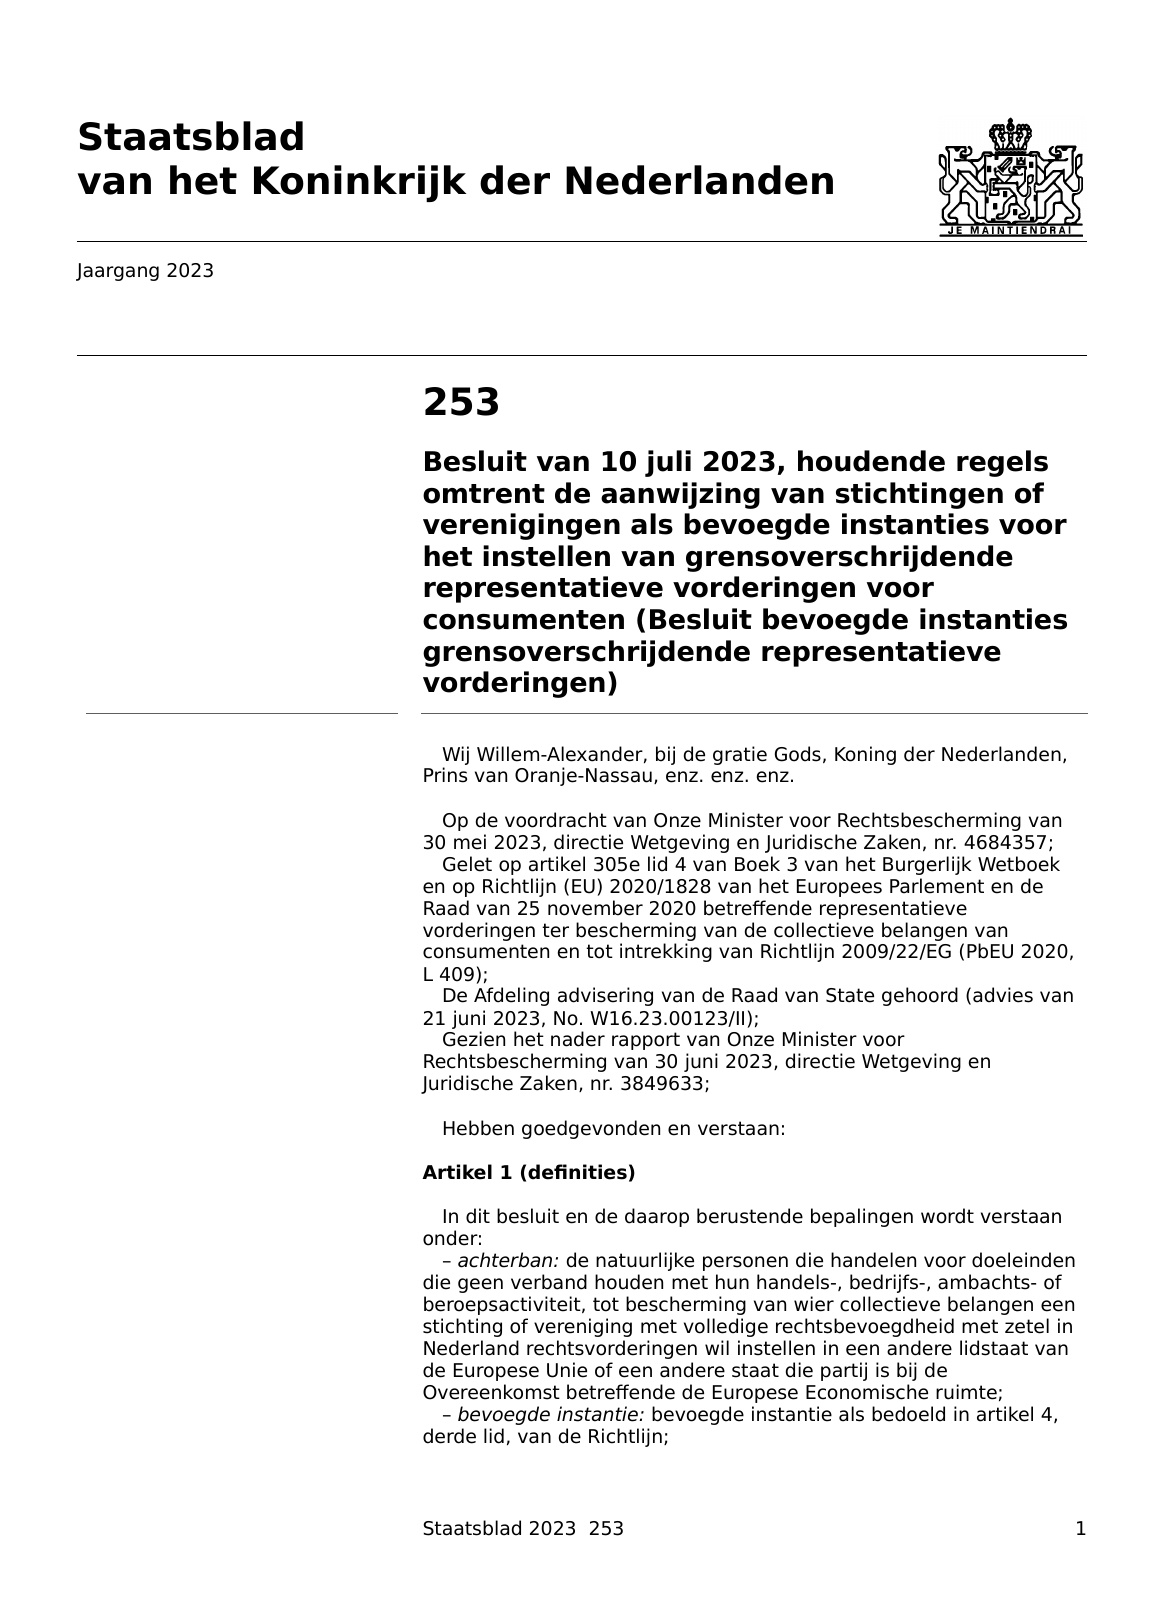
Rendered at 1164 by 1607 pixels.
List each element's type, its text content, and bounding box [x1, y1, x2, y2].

text Op de voordracht van Onze Minister voor Rechtsbescherming van 30 mei 2023, directie Wetgeving en Juridische Zaken, nr. 4684357; [422, 809, 1087, 853]
text De Afdeling advisering van de Raad van State gehoord (advies van 21 juni 2023, No. W16.23.00123/II); [422, 985, 1087, 1029]
table_header Staatsblad van het Koninkrijk der Nederlanden [77, 100, 886, 241]
text Gelet op artikel 305e lid 4 van Boek 3 van het Burgerlijk Wetboek en op Richtlijn (EU) 2020/1828 van het Europees Parlement en de Raad van 25 november 2020 betreffende representatieve vorderingen ter bescherming van de collectieve belangen van consumenten en tot intrekking van Richtlijn 2009/22/EG (PbEU 2020, L 409); [422, 853, 1087, 985]
table_cell Jaargang 2023 [77, 242, 1087, 355]
subtitle Artikel 1 (definities) [422, 1162, 1087, 1184]
text Hebben goedgevonden en verstaan: [422, 1117, 1087, 1139]
text Besluit van 10 juli 2023, houdende regels omtrent de aanwijzing van stichtingen of verenigingen als bevoegde instanties voor het instellen van grensoverschrijdende representatieve vorderingen voor consumenten (Besluit bevoegde instanties grensoverschrijdende representatieve vorderingen) [422, 447, 1087, 699]
text – achterban: de natuurlijke personen die handelen voor doeleinden die geen verband houden met hun handels-, bedrijfs-, ambachts- of beroepsactiviteit, tot bescherming van wier collectieve belangen een stichting of vereniging met volledige rechtsbevoegdheid met zetel in Nederland rechtsvorderingen wil instellen in een andere lidstaat van de Europese Unie of een andere staat die partij is bij de Overeenkomst betreffende de Europese Economische ruimte; [422, 1250, 1087, 1404]
subtitle 253 [422, 381, 1087, 424]
text Gezien het nader rapport van Onze Minister voor Rechtsbescherming van 30 juni 2023, directie Wetgeving en Juridische Zaken, nr. 3849633; [422, 1029, 1087, 1095]
table_header [886, 100, 1087, 241]
text – bevoegde instantie: bevoegde instantie als bedoeld in artikel 4, derde lid, van de Richtlijn; [422, 1404, 1087, 1448]
picture [936, 115, 1087, 240]
text In dit besluit en de daarop berustende bepalingen wordt verstaan onder: [422, 1206, 1087, 1250]
text Wij Willem-Alexander, bij de gratie Gods, Koning der Nederlanden, Prins van Oranje-Nassau, enz. enz. enz. [422, 743, 1087, 787]
